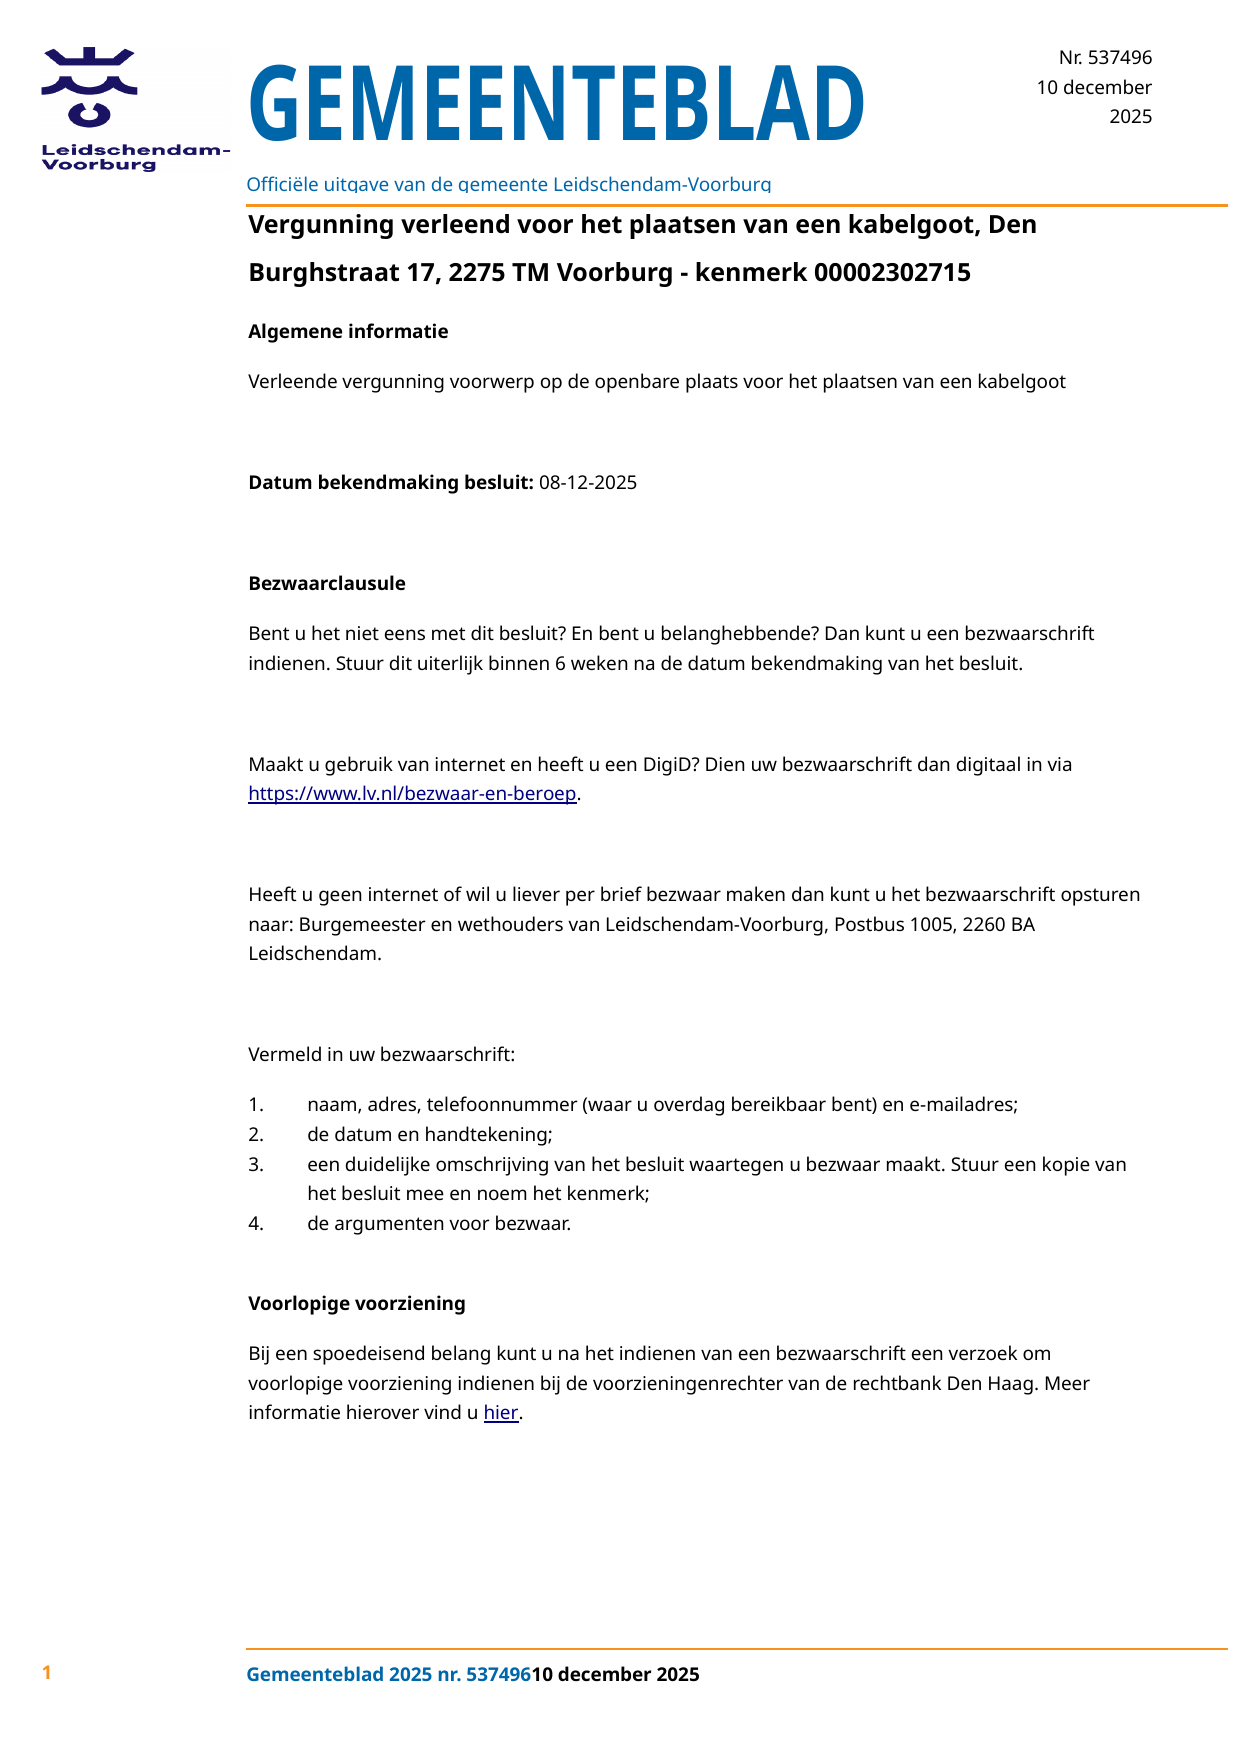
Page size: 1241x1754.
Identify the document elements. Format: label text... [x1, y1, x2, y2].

text Vermeld in uw bezwaarschrift: [248, 1041, 1152, 1067]
text Maakt u gebruik van internet en heeft u een DigiD? Dien uw bezwaarschrift dan digitaal in via https://www.lv.nl/bezwaar-en-beroep. [248, 751, 1152, 806]
text Bent u het niet eens met dit besluit? En bent u belanghebbende? Dan kunt u een bezwaarschrift indienen. Stuur dit uiterlijk binnen 6 weken na de datum bekendmaking van het besluit. [248, 620, 1152, 676]
text Bezwaarclausule [248, 570, 1152, 596]
text Algemene informatie [248, 318, 1152, 344]
text Bij een spoedeisend belang kunt u na het indienen van een bezwaarschrift een verzoek om voorlopige voorziening indienen bij de voorzieningenrechter van de rechtbank Den Haag. Meer informatie hierover vind u hier. [248, 1340, 1152, 1425]
text Datum bekendmaking besluit: 08-12-2025 [248, 469, 1152, 495]
text Vergunning verleend voor het plaatsen van een kabelgoot, Den Burghstraat 17, 2275 TM Voorburg - kenmerk 00002302715 [248, 207, 1152, 288]
text Heeft u geen internet of wil u liever per brief bezwaar maken dan kunt u het bezwaarschrift opsturen naar: Burgemeester en wethouders van Leidschendam-Voorburg, Postbus 1005, 2260 BA Leidschendam. [248, 881, 1152, 966]
text Voorlopige voorziening [248, 1290, 1152, 1316]
list naam, adres, telefoonnummer (waar u overdag bereikbaar bent) en e-mailadres; [248, 1092, 1152, 1117]
list de argumenten voor bezwaar. [248, 1210, 1152, 1236]
list de datum en handtekening; [248, 1121, 1152, 1147]
picture [41, 47, 231, 172]
text Verleende vergunning voorwerp op de openbare plaats voor het plaatsen van een kabelgoot [248, 368, 1152, 394]
list een duidelijke omschrijving van het besluit waartegen u bezwaar maakt. Stuur een kopie van het besluit mee en noem het kenmerk; [248, 1151, 1152, 1206]
